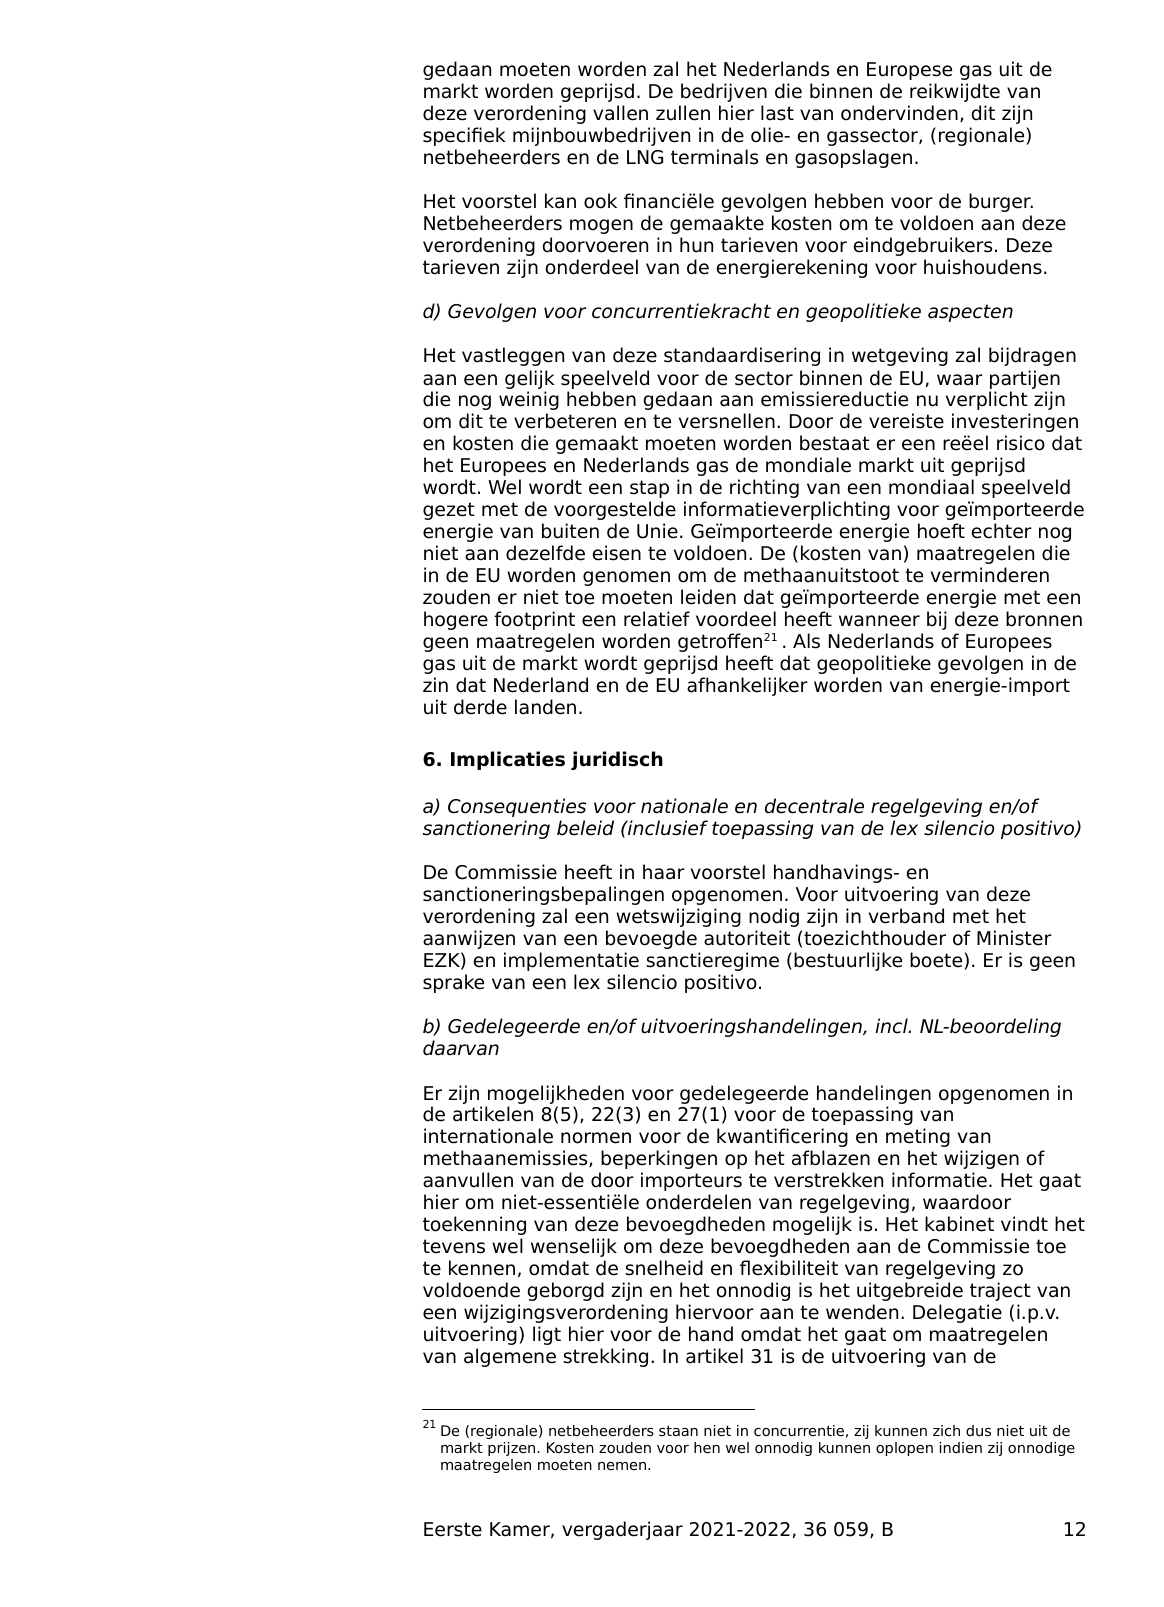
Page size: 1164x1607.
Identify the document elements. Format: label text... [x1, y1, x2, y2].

text De Commissie heeft in haar voorstel handhavings- en sanctioneringsbepalingen opgenomen. Voor uitvoering van deze verordening zal een wetswijziging nodig zijn in verband met het aanwijzen van een bevoegde autoriteit (toezichthouder of Minister EZK) en implementatie sanctieregime (bestuurlijke boete). Er is geen sprake van een lex silencio positivo. [422, 862, 1087, 994]
subtitle b) Gedelegeerde en/of uitvoeringshandelingen, incl. NL-beoordeling daarvan [422, 1016, 1087, 1060]
subtitle a) Consequenties voor nationale en decentrale regelgeving en/of sanctionering beleid (inclusief toepassing van de lex silencio positivo) [422, 796, 1087, 840]
text gedaan moeten worden zal het Nederlands en Europese gas uit de markt worden geprijsd. De bedrijven die binnen de reikwijdte van deze verordening vallen zullen hier last van ondervinden, dit zijn specifiek mijnbouwbedrijven in de olie- en gassector, (regionale) netbeheerders en de LNG terminals en gasopslagen. [422, 59, 1087, 169]
text Het vastleggen van deze standaardisering in wetgeving zal bijdragen aan een gelijk speelveld voor de sector binnen de EU, waar partijen die nog weinig hebben gedaan aan emissiereductie nu verplicht zijn om dit te verbeteren en te versnellen. Door de vereiste investeringen en kosten die gemaakt moeten worden bestaat er een reëel risico dat het Europees en Nederlands gas de mondiale markt uit geprijsd wordt. Wel wordt een stap in de richting van een mondiaal speelveld gezet met de voorgestelde informatieverplichting voor geïmporteerde energie van buiten de Unie. Geïmporteerde energie hoeft echter nog niet aan dezelfde eisen te voldoen. De (kosten van) maatregelen die in de EU worden genomen om de methaanuitstoot te verminderen zouden er niet toe moeten leiden dat geïmporteerde energie met een hogere footprint een relatief voordeel heeft wanneer bij deze bronnen geen maatregelen worden getroffen. Als Nederlands of Europees gas uit de markt wordt geprijsd heeft dat geopolitieke gevolgen in de zin dat Nederland en de EU afhankelijker worden van energie-import uit derde landen. [422, 345, 1087, 719]
text De (regionale) netbeheerders staan niet in concurrentie, zij kunnen zich dus niet uit de markt prijzen. Kosten zouden voor hen wel onnodig kunnen oplopen indien zij onnodige maatregelen moeten nemen. [422, 1418, 1087, 1474]
subtitle 6. Implicaties juridisch [422, 749, 1087, 771]
text Het voorstel kan ook financiële gevolgen hebben voor de burger. Netbeheerders mogen de gemaakte kosten om te voldoen aan deze verordening doorvoeren in hun tarieven voor eindgebruikers. Deze tarieven zijn onderdeel van de energierekening voor huishoudens. [422, 191, 1087, 279]
subtitle d) Gevolgen voor concurrentiekracht en geopolitieke aspecten [422, 301, 1087, 323]
text Er zijn mogelijkheden voor gedelegeerde handelingen opgenomen in de artikelen 8(5), 22(3) en 27(1) voor de toepassing van internationale normen voor de kwantificering en meting van methaanemissies, beperkingen op het afblazen en het wijzigen of aanvullen van de door importeurs te verstrekken informatie. Het gaat hier om niet-essentiële onderdelen van regelgeving, waardoor toekenning van deze bevoegdheden mogelijk is. Het kabinet vindt het tevens wel wenselijk om deze bevoegdheden aan de Commissie toe te kennen, omdat de snelheid en flexibiliteit van regelgeving zo voldoende geborgd zijn en het onnodig is het uitgebreide traject van een wijzigingsverordening hiervoor aan te wenden. Delegatie (i.p.v. uitvoering) ligt hier voor de hand omdat het gaat om maatregelen van algemene strekking. In artikel 31 is de uitvoering van de [422, 1082, 1087, 1368]
